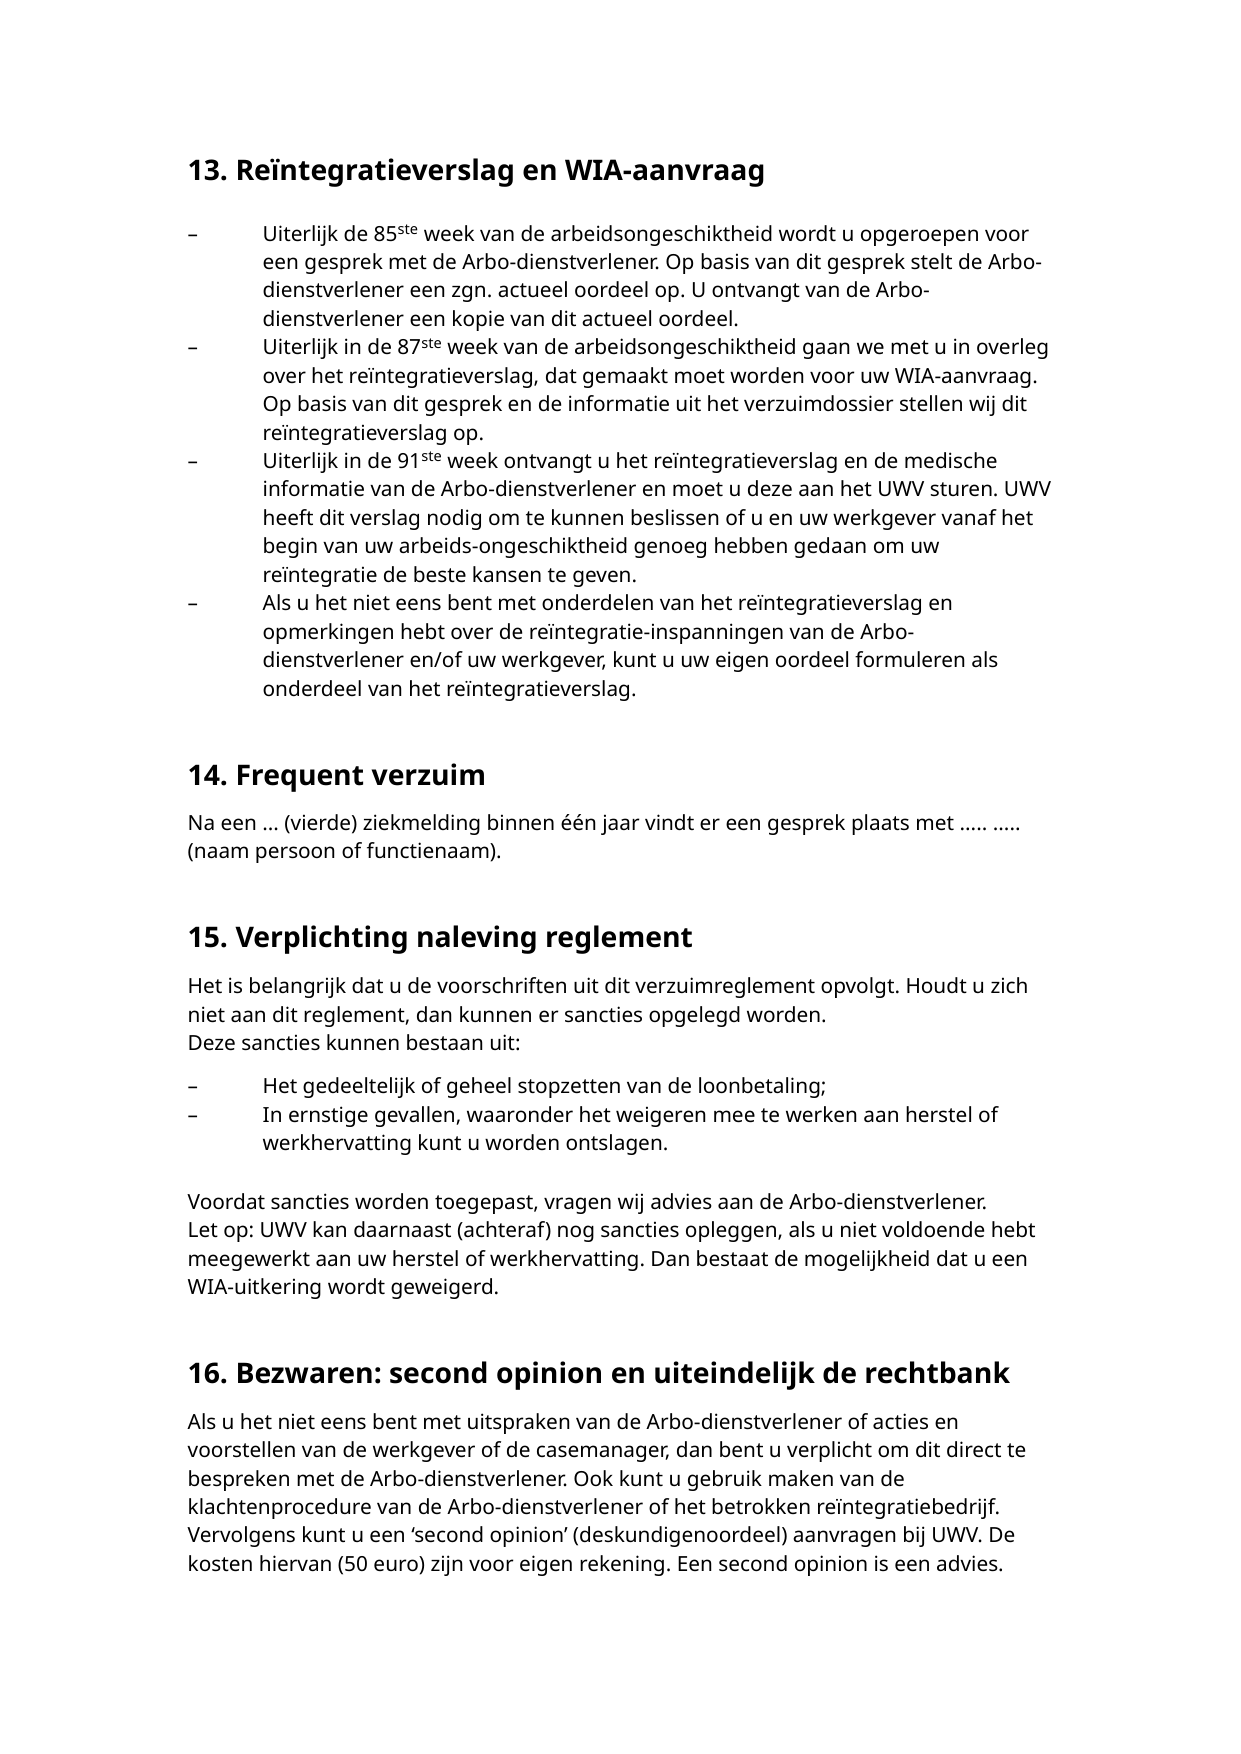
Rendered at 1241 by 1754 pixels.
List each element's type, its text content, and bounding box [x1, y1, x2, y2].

subtitle 13. Reïntegratieverslag en WIA-aanvraag [187, 150, 1053, 189]
text Het is belangrijk dat u de voorschriften uit dit verzuimreglement opvolgt. Houdt u zich niet aan dit reglement, dan kunnen er sancties opgelegd worden. [187, 971, 1053, 1028]
text Deze sancties kunnen bestaan uit: [187, 1028, 1053, 1057]
list Als u het niet eens bent met onderdelen van het reïntegratieverslag en opmerkingen hebt over de reïntegratie-inspanningen van de Arbo-dienstverlener en/of uw werkgever, kunt u uw eigen oordeel formuleren als onderdeel van het reïntegratieverslag. [187, 588, 1053, 702]
subtitle 15. Verplichting naleving reglement [187, 918, 1053, 956]
list Uiterlijk de 85ste week van de arbeidsongeschiktheid wordt u opgeroepen voor een gesprek met de Arbo-dienstverlener. Op basis van dit gesprek stelt de Arbo-dienstverlener een zgn. actueel oordeel op. U ontvangt van de Arbo-dienstverlener een kopie van dit actueel oordeel. [187, 219, 1053, 332]
list In ernstige gevallen, waaronder het weigeren mee te werken aan herstel of werkhervatting kunt u worden ontslagen. [187, 1100, 1053, 1157]
subtitle 14. Frequent verzuim [187, 754, 1053, 793]
list Uiterlijk in de 91ste week ontvangt u het reïntegratieverslag en de medische informatie van de Arbo-dienstverlener en moet u deze aan het UWV sturen. UWV heeft dit verslag nodig om te kunnen beslissen of u en uw werkgever vanaf het begin van uw arbeids-ongeschiktheid genoeg hebben gedaan om uw reïntegratie de beste kansen te geven. [187, 446, 1053, 588]
text Voordat sancties worden toegepast, vragen wij advies aan de Arbo-dienstverlener. [187, 1187, 1053, 1215]
subtitle 16. Bezwaren: second opinion en uiteindelijk de rechtbank [187, 1353, 1053, 1392]
list Het gedeeltelijk of geheel stopzetten van de loonbetaling; [187, 1072, 1053, 1100]
text Na een ... (vierde) ziekmelding binnen één jaar vindt er een gesprek plaats met ..... ..... (naam persoon of functienaam). [187, 808, 1053, 865]
text Als u het niet eens bent met uitspraken van de Arbo-dienstverlener of acties en voorstellen van de werkgever of de casemanager, dan bent u verplicht om dit direct te bespreken met de Arbo-dienstverlener. Ook kunt u gebruik maken van de klachtenprocedure van de Arbo-dienstverlener of het betrokken reïntegratiebedrijf. Vervolgens kunt u een ‘second opinion’ (deskundigenoordeel) aanvragen bij UWV. De kosten hiervan (50 euro) zijn voor eigen rekening. Een second opinion is een advies. [187, 1407, 1053, 1577]
list Uiterlijk in de 87ste week van de arbeidsongeschiktheid gaan we met u in overleg over het reïntegratieverslag, dat gemaakt moet worden voor uw WIA-aanvraag. Op basis van dit gesprek en de informatie uit het verzuimdossier stellen wij dit reïntegratieverslag op. [187, 332, 1053, 446]
text Let op: UWV kan daarnaast (achteraf) nog sancties opleggen, als u niet voldoende hebt meegewerkt aan uw herstel of werkhervatting. Dan bestaat de mogelijkheid dat u een WIA-uitkering wordt geweigerd. [187, 1215, 1053, 1301]
